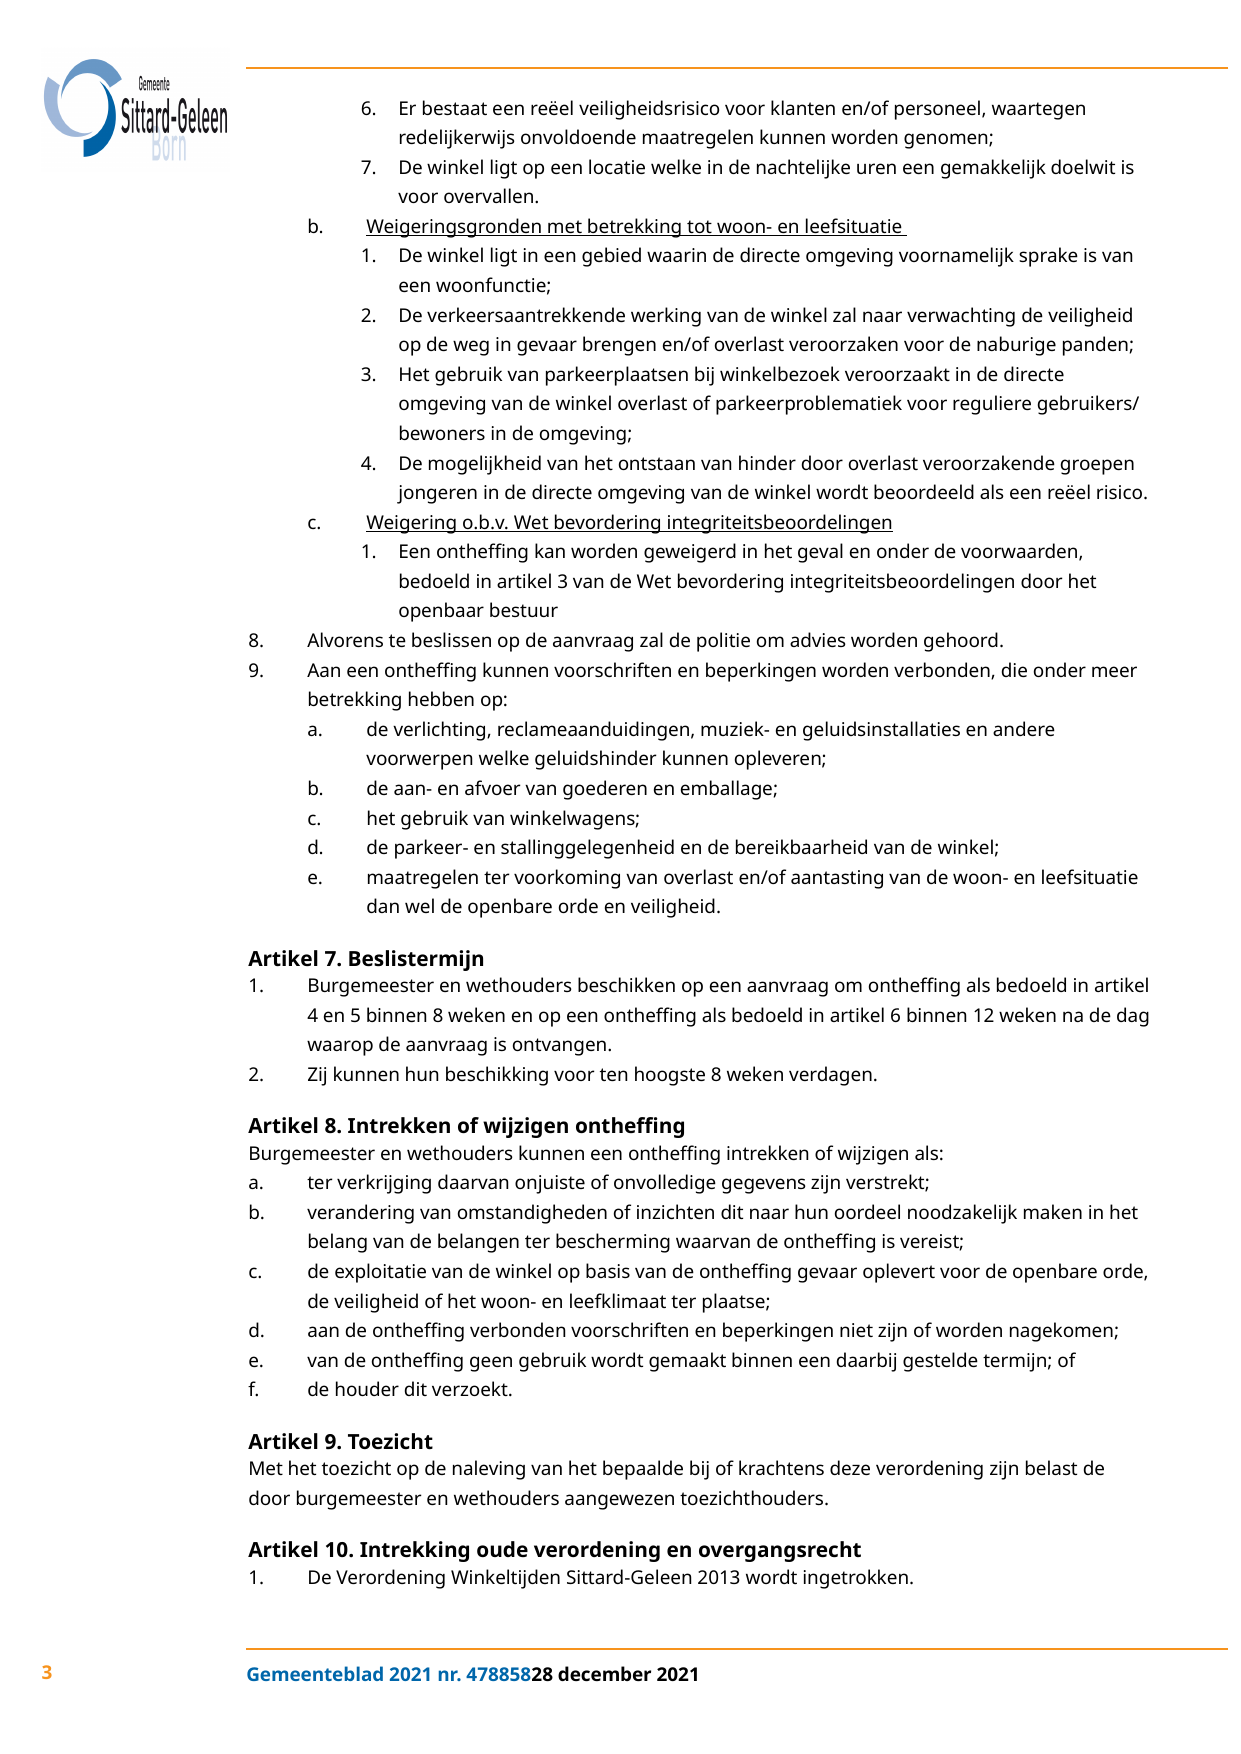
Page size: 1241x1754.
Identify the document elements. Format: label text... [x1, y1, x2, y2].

list De mogelijkheid van het ontstaan van hinder door overlast veroorzakende groepen jongeren in de directe omgeving van de winkel wordt beoordeeld als een reëel risico. [361, 450, 1152, 505]
text Artikel 9. Toezicht [248, 1427, 1152, 1456]
list de aan- en afvoer van goederen en emballage; [307, 775, 1152, 801]
list de houder dit verzoekt. [248, 1377, 1152, 1402]
list Weigering o.b.v. Wet bevordering integriteitsbeoordelingen [307, 509, 1152, 535]
list Zij kunnen hun beschikking voor ten hoogste 8 weken verdagen. [248, 1061, 1152, 1087]
list de parkeer- en stallinggelegenheid en de bereikbaarheid van de winkel; [307, 834, 1152, 860]
list De Verordening Winkeltijden Sittard-Geleen 2013 wordt ingetrokken. [248, 1564, 1152, 1590]
list van de ontheffing geen gebruik wordt gemaakt binnen een daarbij gestelde termijn; of [248, 1347, 1152, 1373]
text Artikel 8. Intrekken of wijzigen ontheffing [248, 1112, 1152, 1140]
list De winkel ligt in een gebied waarin de directe omgeving voornamelijk sprake is van een woonfunctie; [361, 243, 1152, 298]
text Met het toezicht op de naleving van het bepaalde bij of krachtens deze verordening zijn belast de door burgemeester en wethouders aangewezen toezichthouders. [248, 1456, 1152, 1511]
list aan de ontheffing verbonden voorschriften en beperkingen niet zijn of worden nagekomen; [248, 1317, 1152, 1343]
list Burgemeester en wethouders beschikken op een aanvraag om ontheffing als bedoeld in artikel 4 en 5 binnen 8 weken en op een ontheffing als bedoeld in artikel 6 binnen 12 weken na de dag waarop de aanvraag is ontvangen. [248, 972, 1152, 1057]
list maatregelen ter voorkoming van overlast en/of aantasting van de woon- en leefsituatie dan wel de openbare orde en veiligheid. [307, 864, 1152, 919]
list ter verkrijging daarvan onjuiste of onvolledige gegevens zijn verstrekt; [248, 1169, 1152, 1195]
text Burgemeester en wethouders kunnen een ontheffing intrekken of wijzigen als: [248, 1140, 1152, 1166]
list De winkel ligt op een locatie welke in de nachtelijke uren een gemakkelijk doelwit is voor overvallen. [361, 154, 1152, 209]
list de exploitatie van de winkel op basis van de ontheffing gevaar oplevert voor de openbare orde, de veiligheid of het woon- en leefklimaat ter plaatse; [248, 1258, 1152, 1314]
list Er bestaat een reëel veiligheidsrisico voor klanten en/of personeel, waartegen redelijkerwijs onvoldoende maatregelen kunnen worden genomen; [361, 95, 1152, 150]
list De verkeersaantrekkende werking van de winkel zal naar verwachting de veiligheid op de weg in gevaar brengen en/of overlast veroorzaken voor de naburige panden; [361, 302, 1152, 357]
list de verlichting, reclameaanduidingen, muziek- en geluidsinstallaties en andere voorwerpen welke geluidshinder kunnen opleveren; [307, 716, 1152, 771]
text Artikel 10. Intrekking oude verordening en overgangsrecht [248, 1536, 1152, 1564]
list Weigeringsgronden met betrekking tot woon- en leefsituatie [307, 213, 1152, 239]
picture [41, 47, 231, 172]
list Het gebruik van parkeerplaatsen bij winkelbezoek veroorzaakt in de directe omgeving van de winkel overlast of parkeerproblematiek voor reguliere gebruikers/ bewoners in de omgeving; [361, 361, 1152, 446]
list Aan een ontheffing kunnen voorschriften en beperkingen worden verbonden, die onder meer betrekking hebben op: [248, 657, 1152, 712]
list het gebruik van winkelwagens; [307, 805, 1152, 831]
list Alvorens te beslissen op de aanvraag zal de politie om advies worden gehoord. [248, 627, 1152, 653]
text Artikel 7. Beslistermijn [248, 944, 1152, 972]
list verandering van omstandigheden of inzichten dit naar hun oordeel noodzakelijk maken in het belang van de belangen ter bescherming waarvan de ontheffing is vereist; [248, 1199, 1152, 1254]
list Een ontheffing kan worden geweigerd in het geval en onder de voorwaarden, bedoeld in artikel 3 van de Wet bevordering integriteitsbeoordelingen door het openbaar bestuur [361, 538, 1152, 623]
